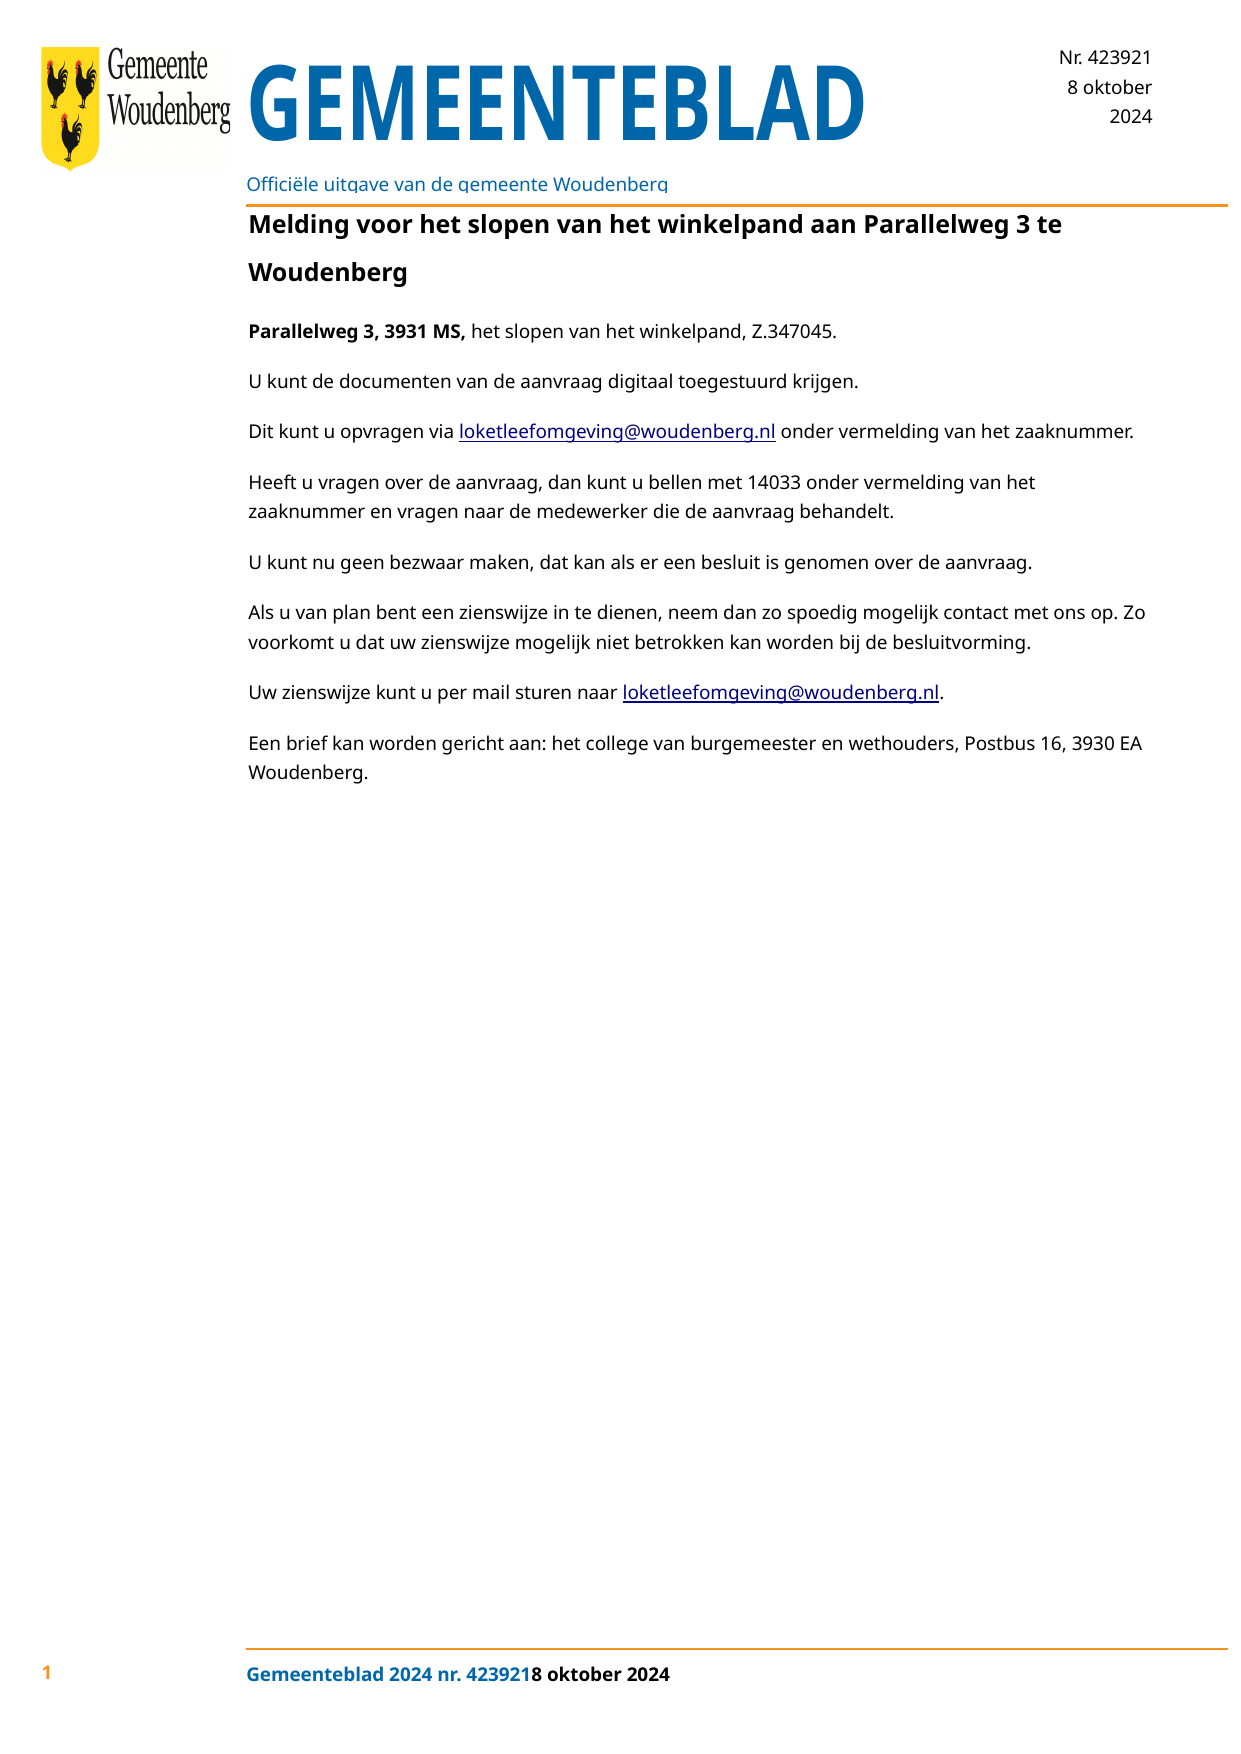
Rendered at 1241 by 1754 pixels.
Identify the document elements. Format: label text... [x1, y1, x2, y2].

text Een brief kan worden gericht aan: het college van burgemeester en wethouders, Postbus 16, 3930 EA Woudenberg. [248, 730, 1152, 785]
text Parallelweg 3, 3931 MS, het slopen van het winkelpand, Z.347045. [248, 318, 1152, 344]
text U kunt nu geen bezwaar maken, dat kan als er een besluit is genomen over de aanvraag. [248, 549, 1152, 575]
picture [41, 47, 231, 172]
text Als u van plan bent een zienswijze in te dienen, neem dan zo spoedig mogelijk contact met ons op. Zo voorkomt u dat uw zienswijze mogelijk niet betrokken kan worden bij de besluitvorming. [248, 599, 1152, 655]
text U kunt de documenten van de aanvraag digitaal toegestuurd krijgen. [248, 368, 1152, 394]
text Dit kunt u opvragen via loketleefomgeving@woudenberg.nl onder vermelding van het zaaknummer. [248, 419, 1152, 444]
text Uw zienswijze kunt u per mail sturen naar loketleefomgeving@woudenberg.nl. [248, 679, 1152, 705]
text Heeft u vragen over de aanvraag, dan kunt u bellen met 14033 onder vermelding van het zaaknummer en vragen naar de medewerker die de aanvraag behandelt. [248, 469, 1152, 524]
text Melding voor het slopen van het winkelpand aan Parallelweg 3 te Woudenberg [248, 207, 1152, 288]
